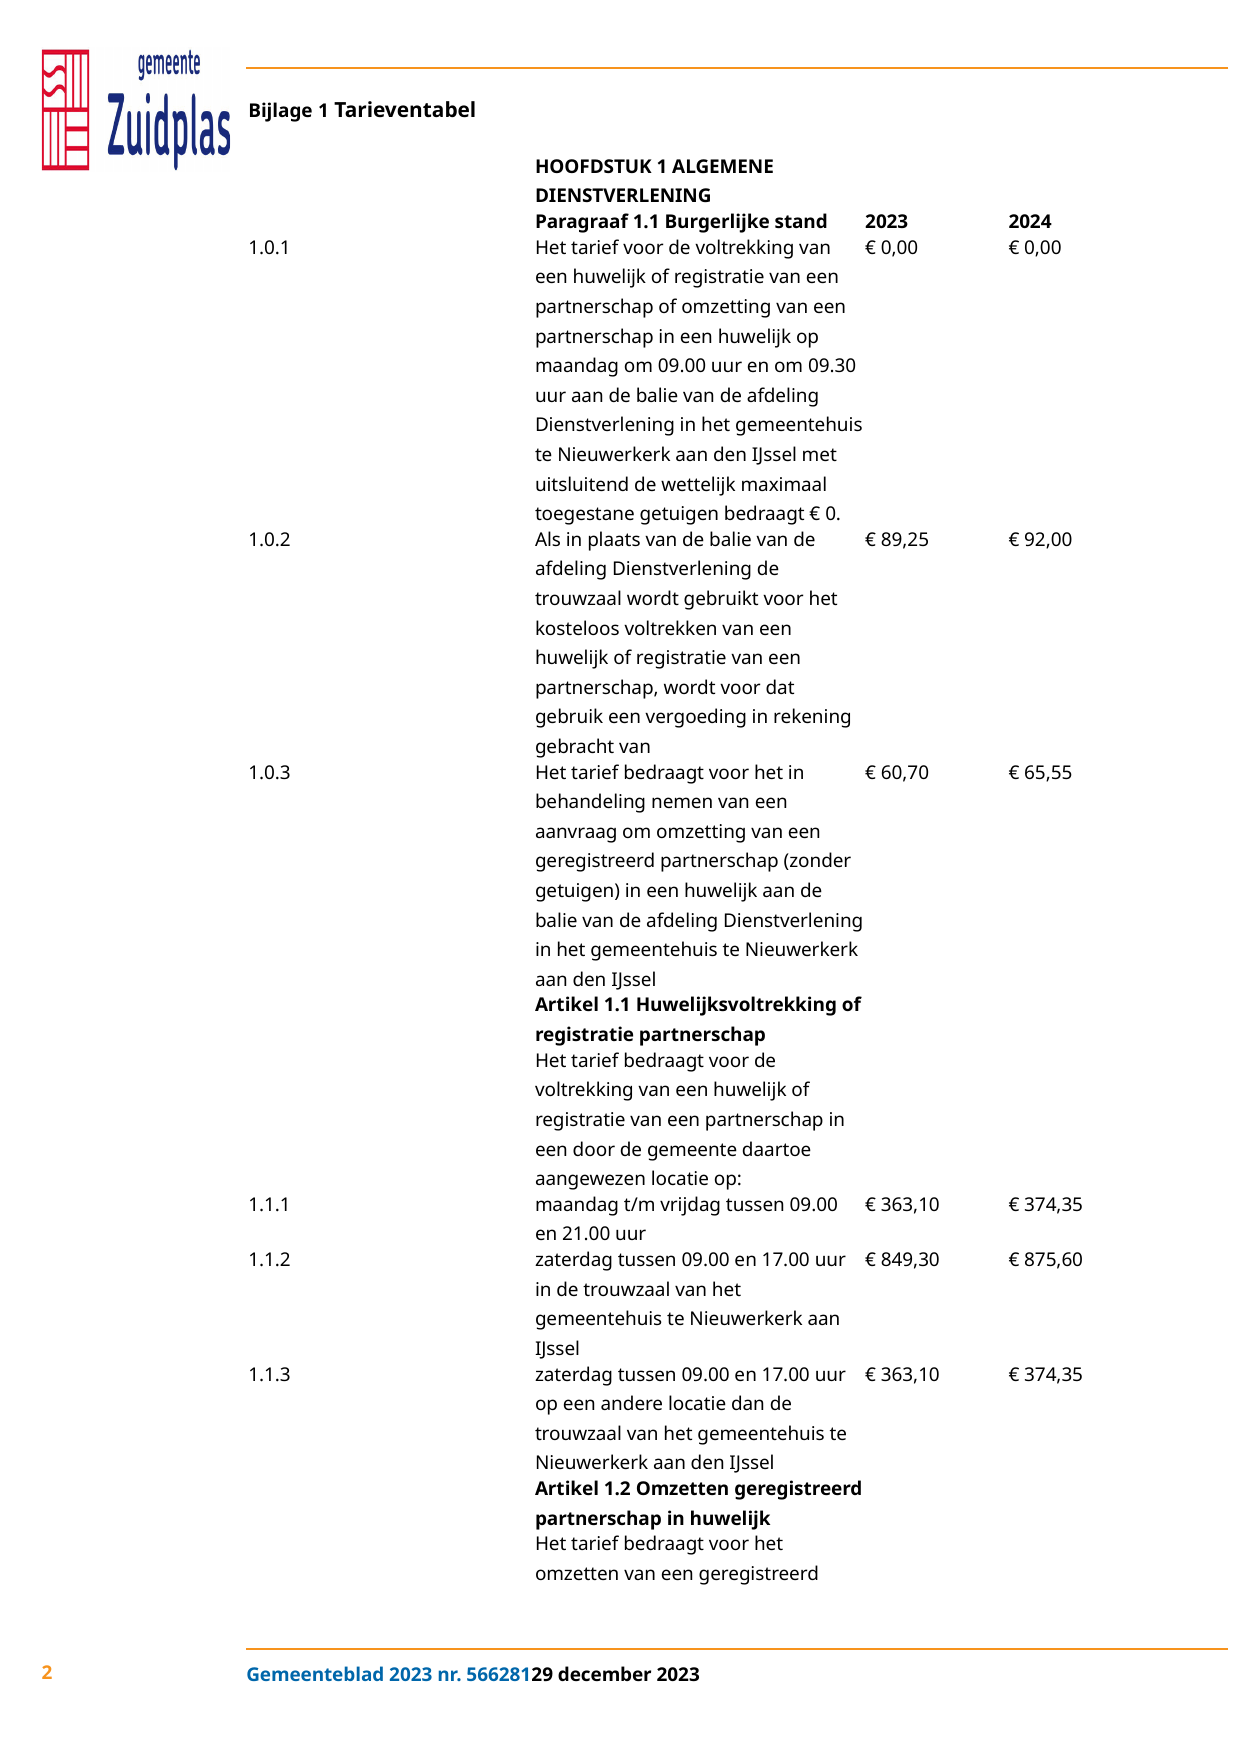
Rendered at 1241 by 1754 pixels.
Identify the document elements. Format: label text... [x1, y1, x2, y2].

table_cell 1.0.3 [248, 759, 391, 992]
table_cell maandag t/m vrijdag tussen 09.00 en 21.00 uur [535, 1191, 865, 1246]
table_cell Artikel 1.1 Huwelijksvoltrekking of registratie partnerschap [535, 992, 865, 1047]
table_cell [248, 1047, 391, 1191]
text Bijlage 1 Tarieventabel [248, 95, 1152, 123]
table_cell [391, 759, 535, 992]
table_header HOOFDSTUK 1 ALGEMENE DIENSTVERLENING [535, 153, 865, 208]
table_cell [391, 1191, 535, 1246]
table_cell 1.1.2 [248, 1246, 391, 1361]
table_cell [248, 992, 391, 1047]
table_cell [865, 1047, 1008, 1191]
table_cell [391, 1475, 535, 1531]
table_header [1008, 153, 1152, 208]
table_cell Het tarief voor de voltrekking van een huwelijk of registratie van een partnerschap of omzetting van een partnerschap in een huwelijk op maandag om 09.00 uur en om 09.30 uur aan de balie van de afdeling Dienstverlening in het gemeentehuis te Nieuwerkerk aan den IJssel met uitsluitend de wettelijk maximaal toegestane getuigen bedraagt € 0. [535, 234, 865, 526]
table_cell € 65,55 [1008, 759, 1152, 992]
table_cell € 374,35 [1008, 1191, 1152, 1246]
table_cell [391, 1246, 535, 1361]
table_cell 1.1.1 [248, 1191, 391, 1246]
table_cell 2023 [865, 208, 1008, 234]
table_cell [391, 208, 535, 234]
table_cell 2024 [1008, 208, 1152, 234]
table_header [865, 153, 1008, 208]
table_header [248, 153, 391, 208]
table_cell zaterdag tussen 09.00 en 17.00 uur in de trouwzaal van het gemeentehuis te Nieuwerkerk aan IJssel [535, 1246, 865, 1361]
table_cell € 0,00 [865, 234, 1008, 526]
table_cell [248, 208, 391, 234]
table_header [391, 153, 535, 208]
picture [41, 47, 231, 172]
table_cell [248, 1531, 391, 1586]
table_cell Als in plaats van de balie van de afdeling Dienstverlening de trouwzaal wordt gebruikt voor het kosteloos voltrekken van een huwelijk of registratie van een partnerschap, wordt voor dat gebruik een vergoeding in rekening gebracht van [535, 526, 865, 759]
table_cell Het tarief bedraagt voor de voltrekking van een huwelijk of registratie van een partnerschap in een door de gemeente daartoe aangewezen locatie op: [535, 1047, 865, 1191]
table_cell [1008, 1047, 1152, 1191]
table_cell € 0,00 [1008, 234, 1152, 526]
table_cell [391, 234, 535, 526]
table_cell € 875,60 [1008, 1246, 1152, 1361]
table_cell [1008, 992, 1152, 1047]
table_cell € 60,70 [865, 759, 1008, 992]
table_cell 1.0.1 [248, 234, 391, 526]
table_cell [865, 992, 1008, 1047]
table_cell 1.0.2 [248, 526, 391, 759]
table_cell [391, 1047, 535, 1191]
table_cell Paragraaf 1.1 Burgerlijke stand [535, 208, 865, 234]
table_cell Het tarief bedraagt voor het omzetten van een geregistreerd [535, 1531, 865, 1586]
table_cell [391, 1361, 535, 1475]
table_cell € 363,10 [865, 1191, 1008, 1246]
table_cell € 849,30 [865, 1246, 1008, 1361]
table_cell € 92,00 [1008, 526, 1152, 759]
table_cell [1008, 1531, 1152, 1586]
table_cell [391, 526, 535, 759]
table_cell 1.1.3 [248, 1361, 391, 1475]
table_cell [248, 1475, 391, 1531]
table_cell [391, 992, 535, 1047]
table_cell [865, 1531, 1008, 1586]
table_cell Het tarief bedraagt voor het in behandeling nemen van een aanvraag om omzetting van een geregistreerd partnerschap (zonder getuigen) in een huwelijk aan de balie van de afdeling Dienstverlening in het gemeentehuis te Nieuwerkerk aan den IJssel [535, 759, 865, 992]
table_cell € 89,25 [865, 526, 1008, 759]
table_cell zaterdag tussen 09.00 en 17.00 uur op een andere locatie dan de trouwzaal van het gemeentehuis te Nieuwerkerk aan den IJssel [535, 1361, 865, 1475]
table_cell [865, 1475, 1008, 1531]
table_cell Artikel 1.2 Omzetten geregistreerd partnerschap in huwelijk [535, 1475, 865, 1531]
table_cell [391, 1531, 535, 1586]
table_cell € 374,35 [1008, 1361, 1152, 1475]
table_cell € 363,10 [865, 1361, 1008, 1475]
table_cell [1008, 1475, 1152, 1531]
